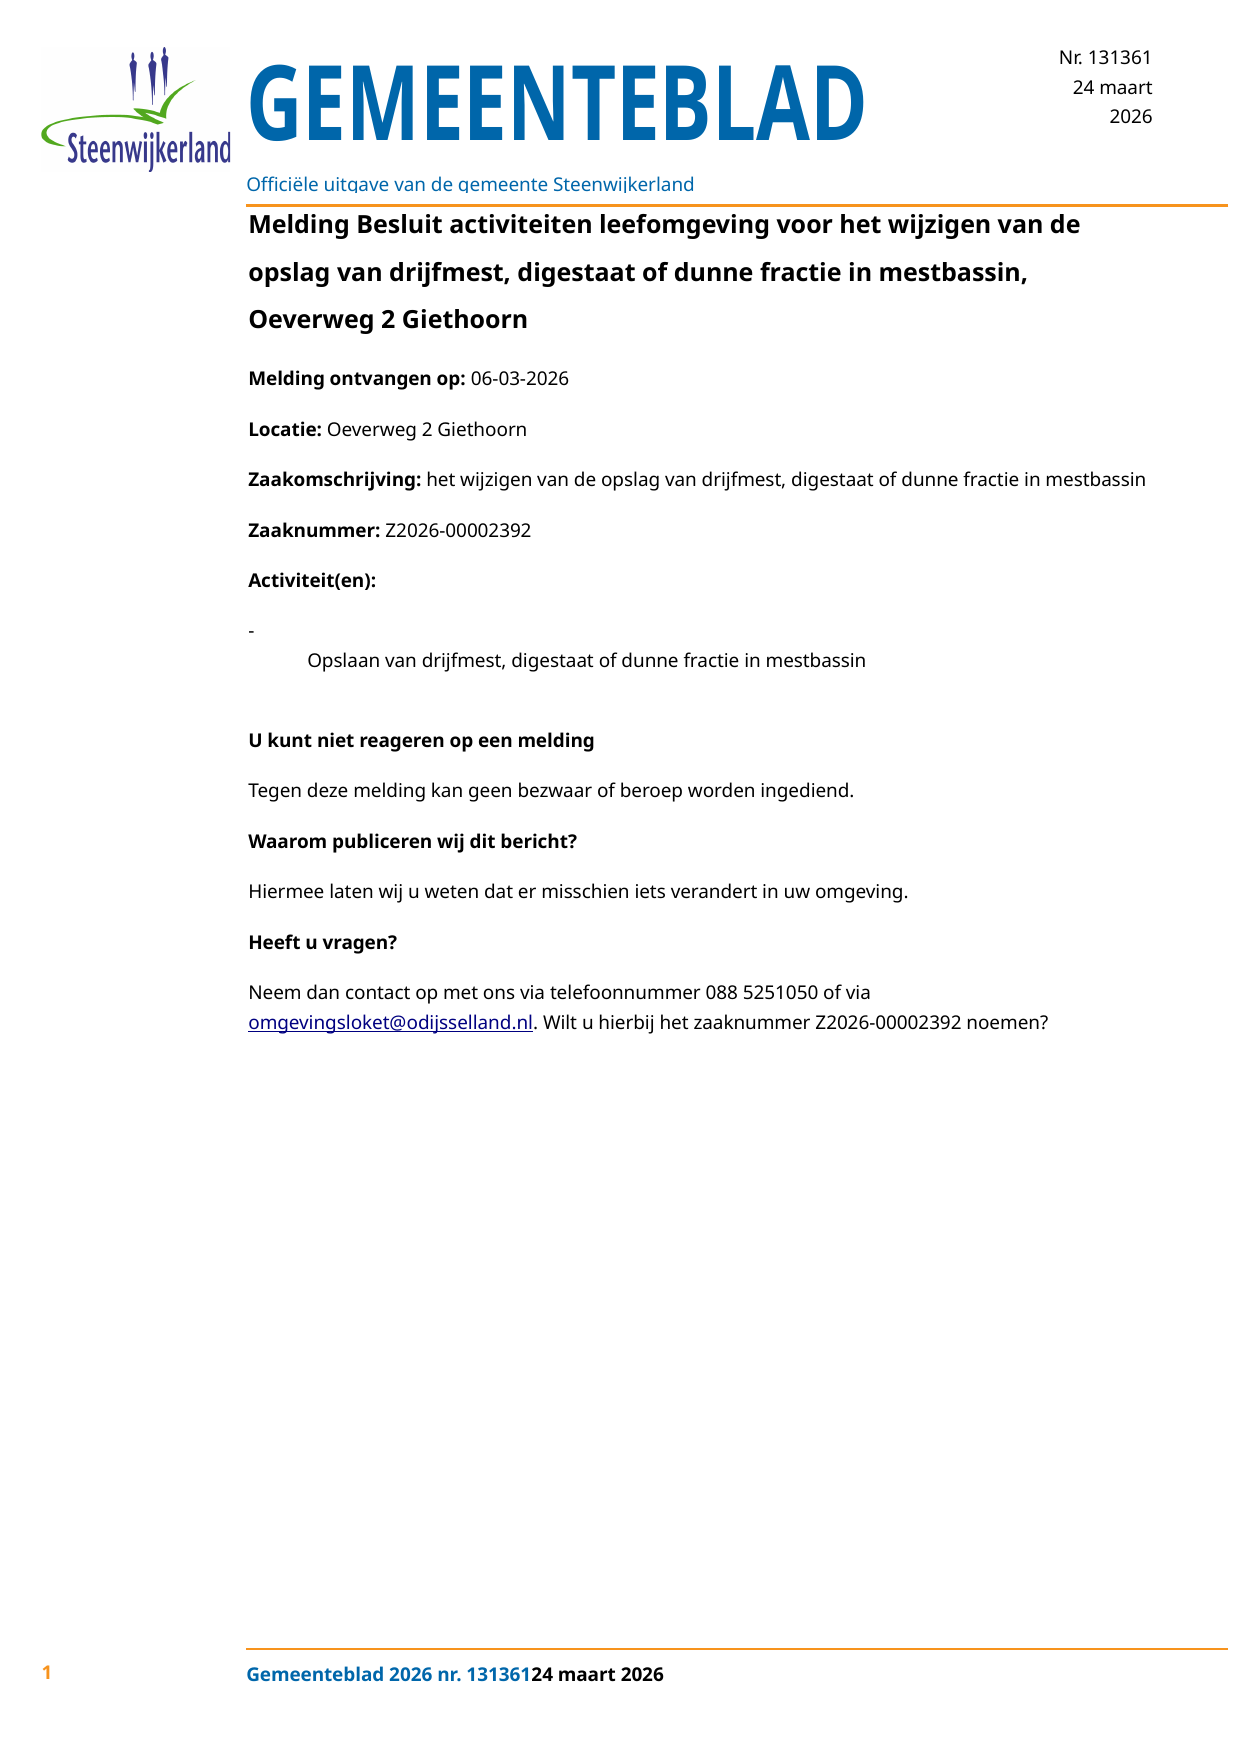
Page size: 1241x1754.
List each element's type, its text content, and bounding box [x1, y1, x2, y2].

text Tegen deze melding kan geen bezwaar of beroep worden ingediend. [248, 778, 1152, 803]
text Zaaknummer: Z2026-00002392 [248, 517, 1152, 542]
text Melding Besluit activiteiten leefomgeving voor het wijzigen van de opslag van drijfmest, digestaat of dunne fractie in mestbassin, Oeverweg 2 Giethoorn [248, 207, 1152, 336]
text Melding ontvangen op: 06-03-2026 [248, 366, 1152, 391]
text Activiteit(en): [248, 567, 1152, 593]
text U kunt niet reageren op een melding [248, 727, 1152, 753]
list Opslaan van drijfmest, digestaat of dunne fractie in mestbassin [248, 647, 1152, 673]
text Waarom publiceren wij dit bericht? [248, 828, 1152, 854]
text Zaakomschrijving: het wijzigen van de opslag van drijfmest, digestaat of dunne fractie in mestbassin [248, 466, 1152, 492]
text Locatie: Oeverweg 2 Giethoorn [248, 416, 1152, 442]
text Neem dan contact op met ons via telefoonnummer 088 5251050 of via omgevingsloket@odijsselland.nl. Wilt u hierbij het zaaknummer Z2026-00002392 noemen? [248, 979, 1152, 1034]
text Hiermee laten wij u weten dat er misschien iets verandert in uw omgeving. [248, 878, 1152, 904]
text Heeft u vragen? [248, 929, 1152, 954]
picture [41, 47, 231, 172]
